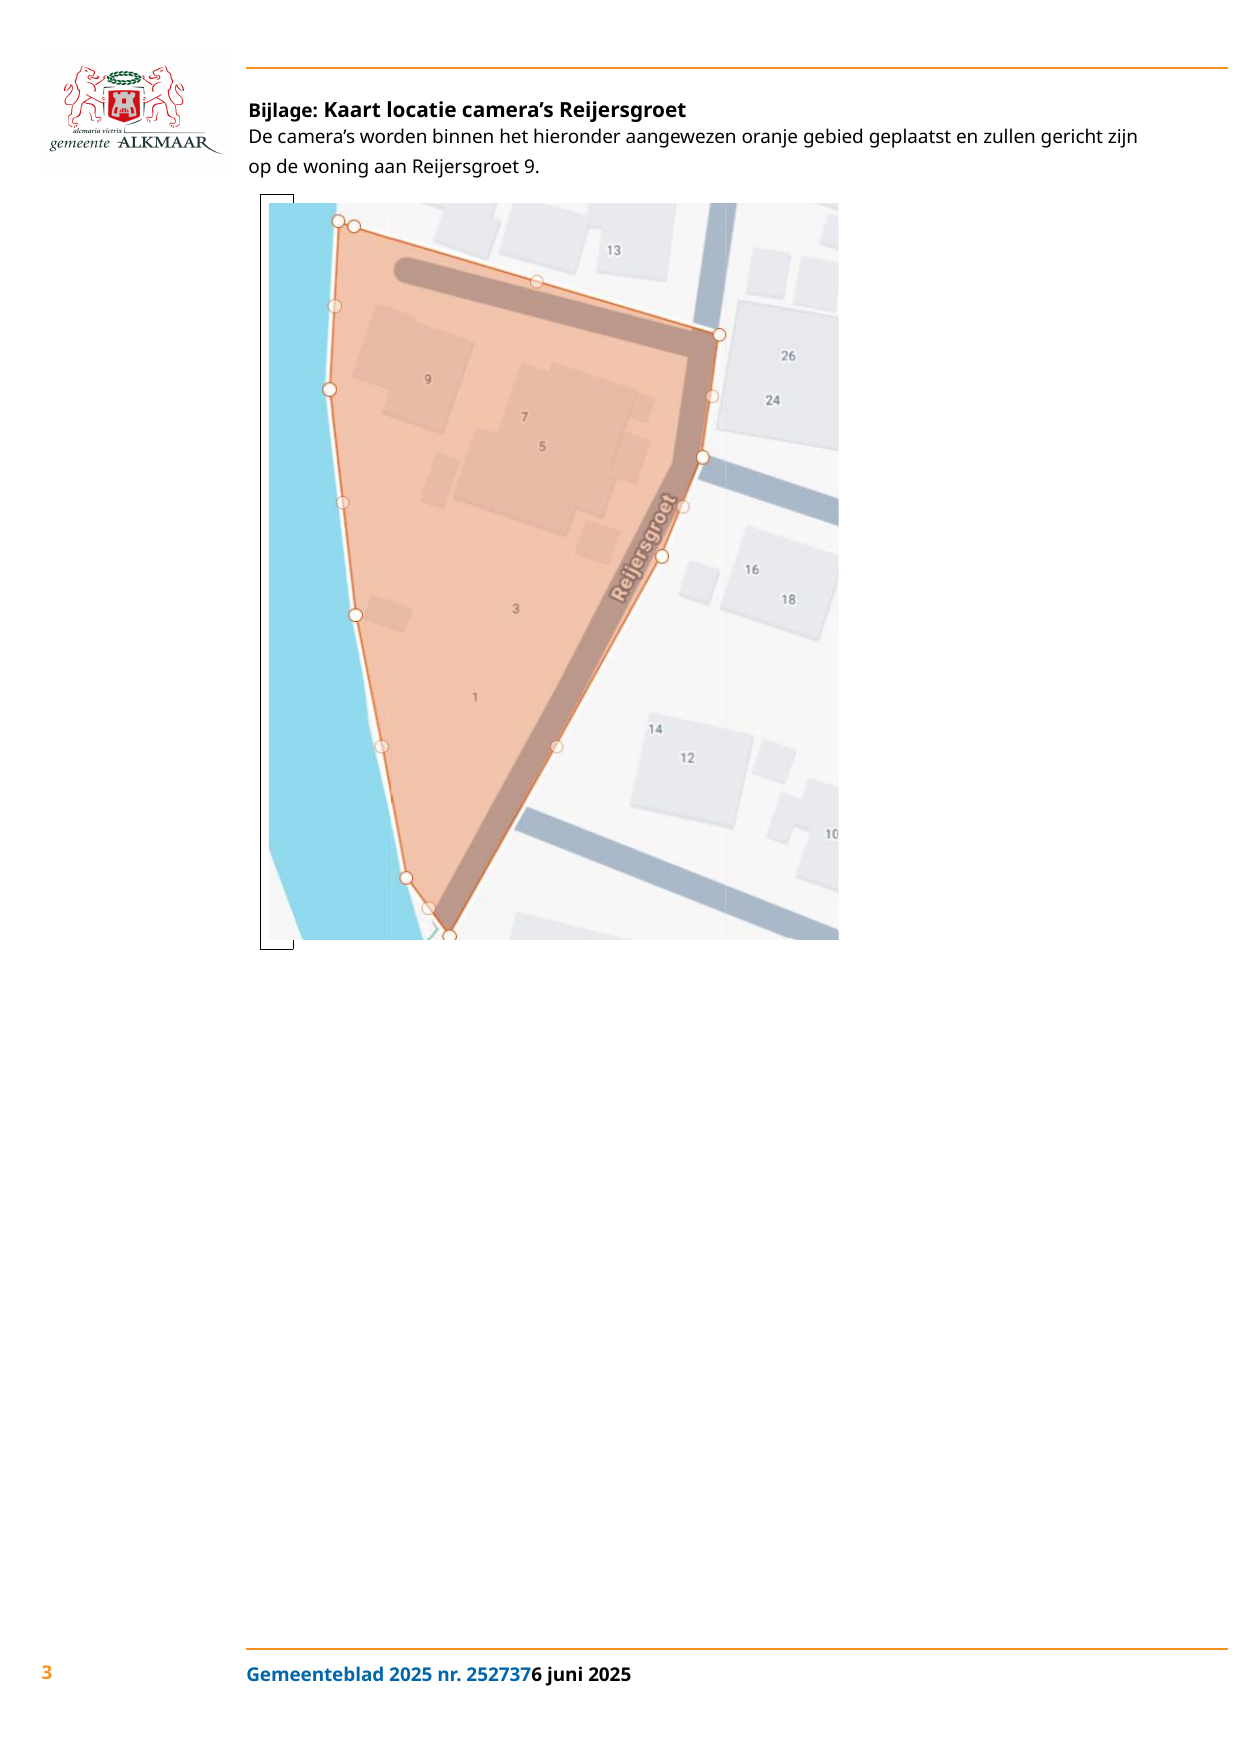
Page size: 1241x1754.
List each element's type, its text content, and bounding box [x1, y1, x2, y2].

picture [268, 203, 839, 940]
text De camera’s worden binnen het hieronder aangewezen oranje gebied geplaatst en zullen gericht zijn op de woning aan Reijersgroet 9. [248, 123, 1152, 179]
picture [41, 47, 231, 172]
text Bijlage: Kaart locatie camera’s Reijersgroet [248, 95, 1152, 123]
